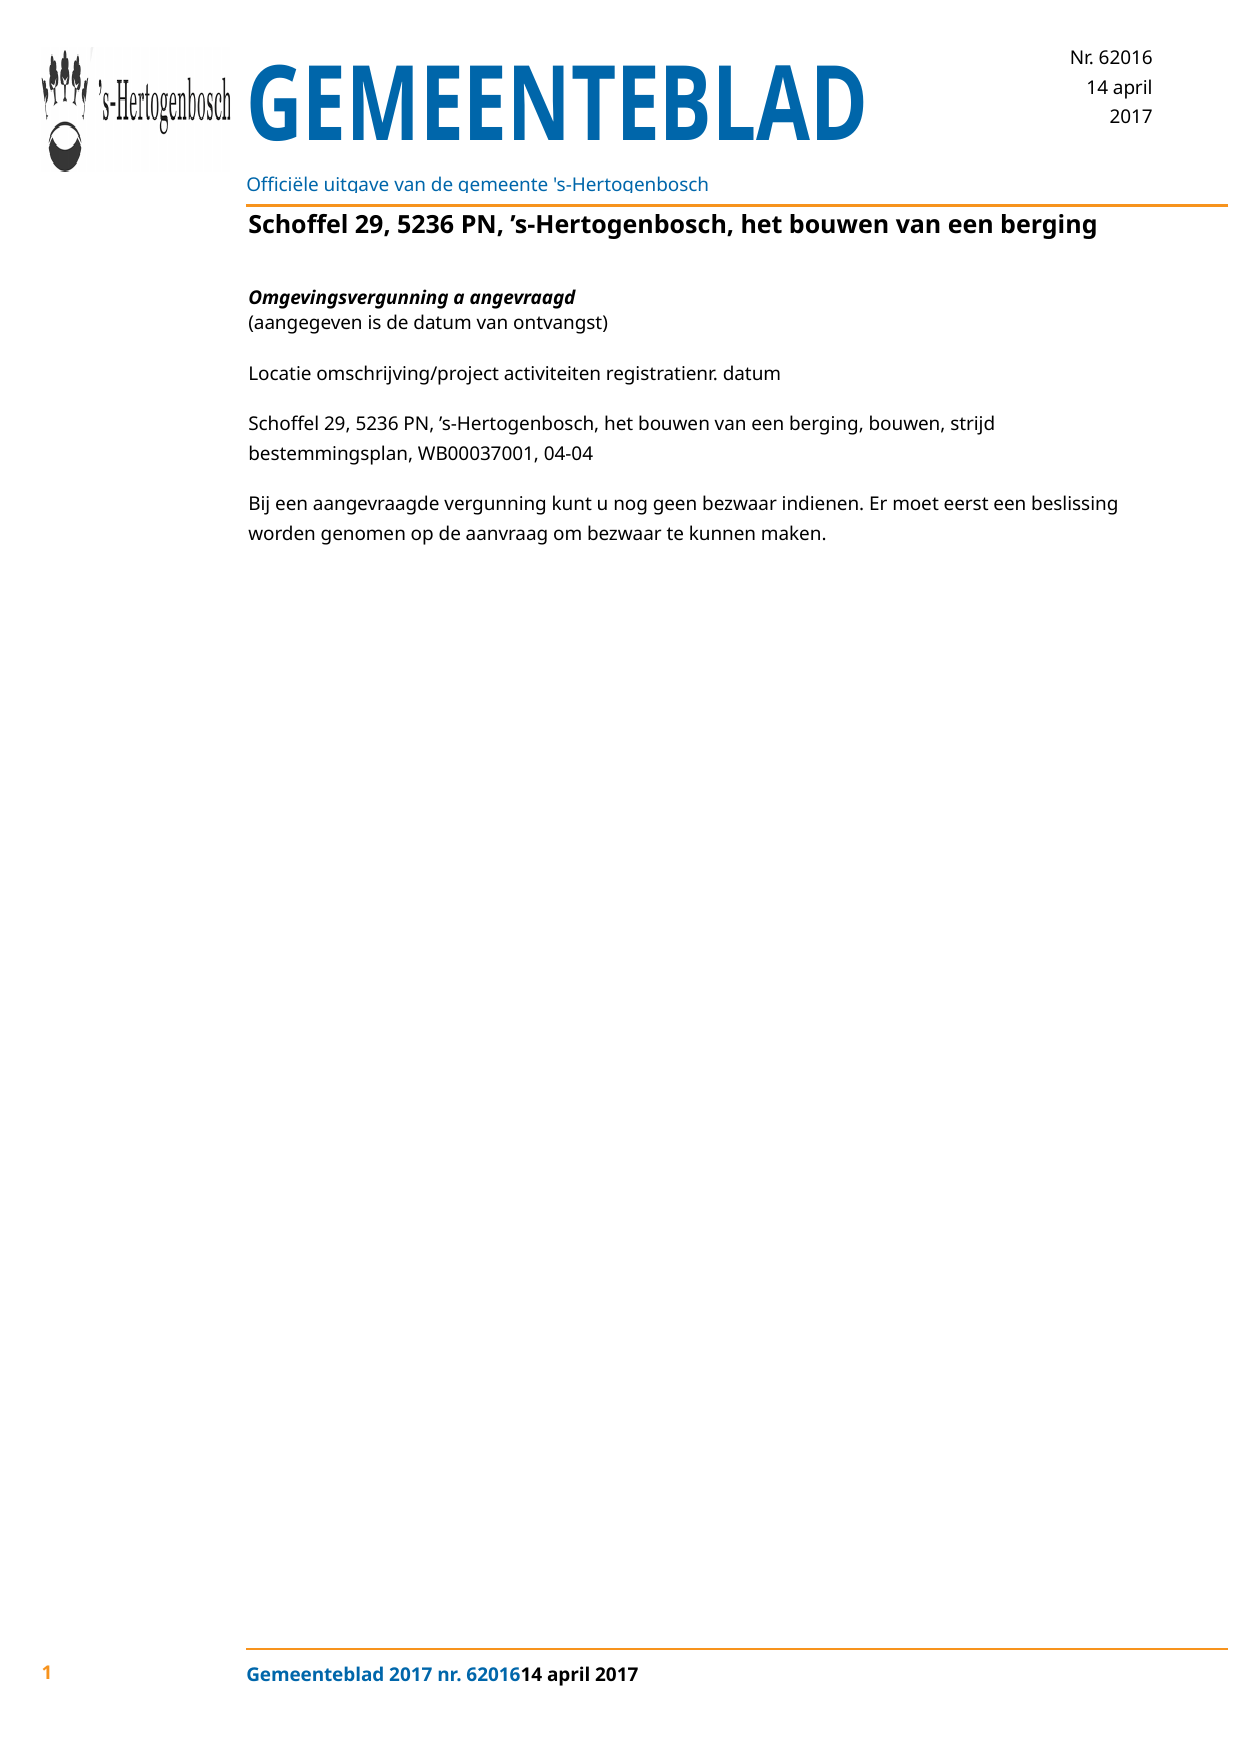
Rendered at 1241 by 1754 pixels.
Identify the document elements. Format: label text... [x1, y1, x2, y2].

text Schoffel 29, 5236 PN, ’s-Hertogenbosch, het bouwen van een berging, bouwen, strijd bestemmingsplan, WB00037001, 04-04 [248, 410, 1152, 466]
text Bij een aangevraagde vergunning kunt u nog geen bezwaar indienen. Er moet eerst een beslissing worden genomen op de aanvraag om bezwaar te kunnen maken. [248, 490, 1152, 546]
text Schoffel 29, 5236 PN, ’s-Hertogenbosch, het bouwen van een berging [248, 207, 1152, 241]
text Locatie omschrijving/project activiteiten registratienr. datum [248, 360, 1152, 386]
text Omgevingsvergunning a angevraagd [248, 284, 1152, 309]
picture [41, 47, 231, 172]
text (aangegeven is de datum van ontvangst) [248, 309, 1152, 335]
